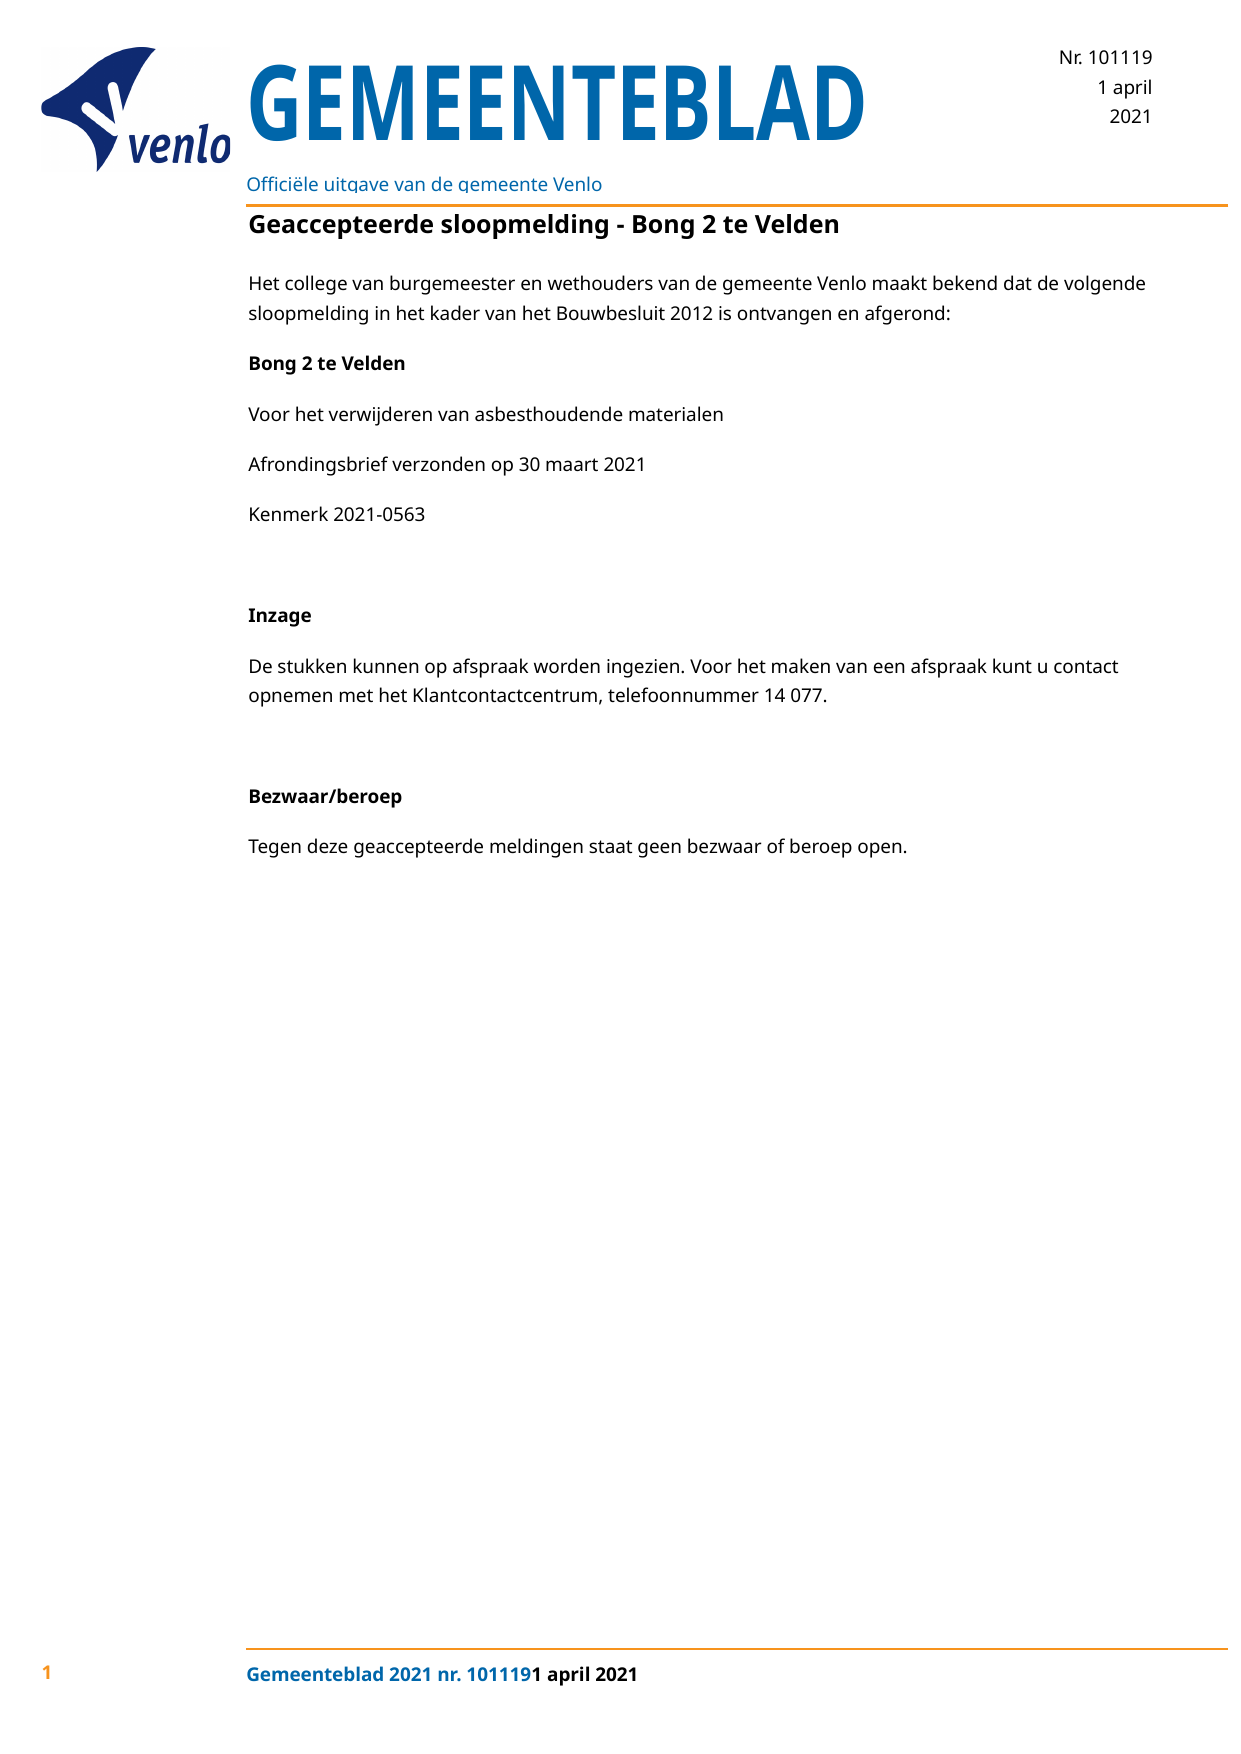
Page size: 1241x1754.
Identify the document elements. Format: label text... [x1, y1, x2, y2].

text Inzage [248, 602, 1152, 628]
picture [41, 47, 231, 172]
text De stukken kunnen op afspraak worden ingezien. Voor het maken van een afspraak kunt u contact opnemen met het Klantcontactcentrum, telefoonnummer 14 077. [248, 653, 1152, 708]
text Voor het verwijderen van asbesthoudende materialen [248, 401, 1152, 426]
text Tegen deze geaccepteerde meldingen staat geen bezwaar of beroep open. [248, 834, 1152, 859]
text Afrondingsbrief verzonden op 30 maart 2021 [248, 451, 1152, 477]
text Geaccepteerde sloopmelding - Bong 2 te Velden [248, 207, 1152, 241]
text Kenmerk 2021-0563 [248, 502, 1152, 527]
text Het college van burgemeester en wethouders van de gemeente Venlo maakt bekend dat de volgende sloopmelding in het kader van het Bouwbesluit 2012 is ontvangen en afgerond: [248, 270, 1152, 326]
text Bezwaar/beroep [248, 783, 1152, 809]
text Bong 2 te Velden [248, 350, 1152, 376]
